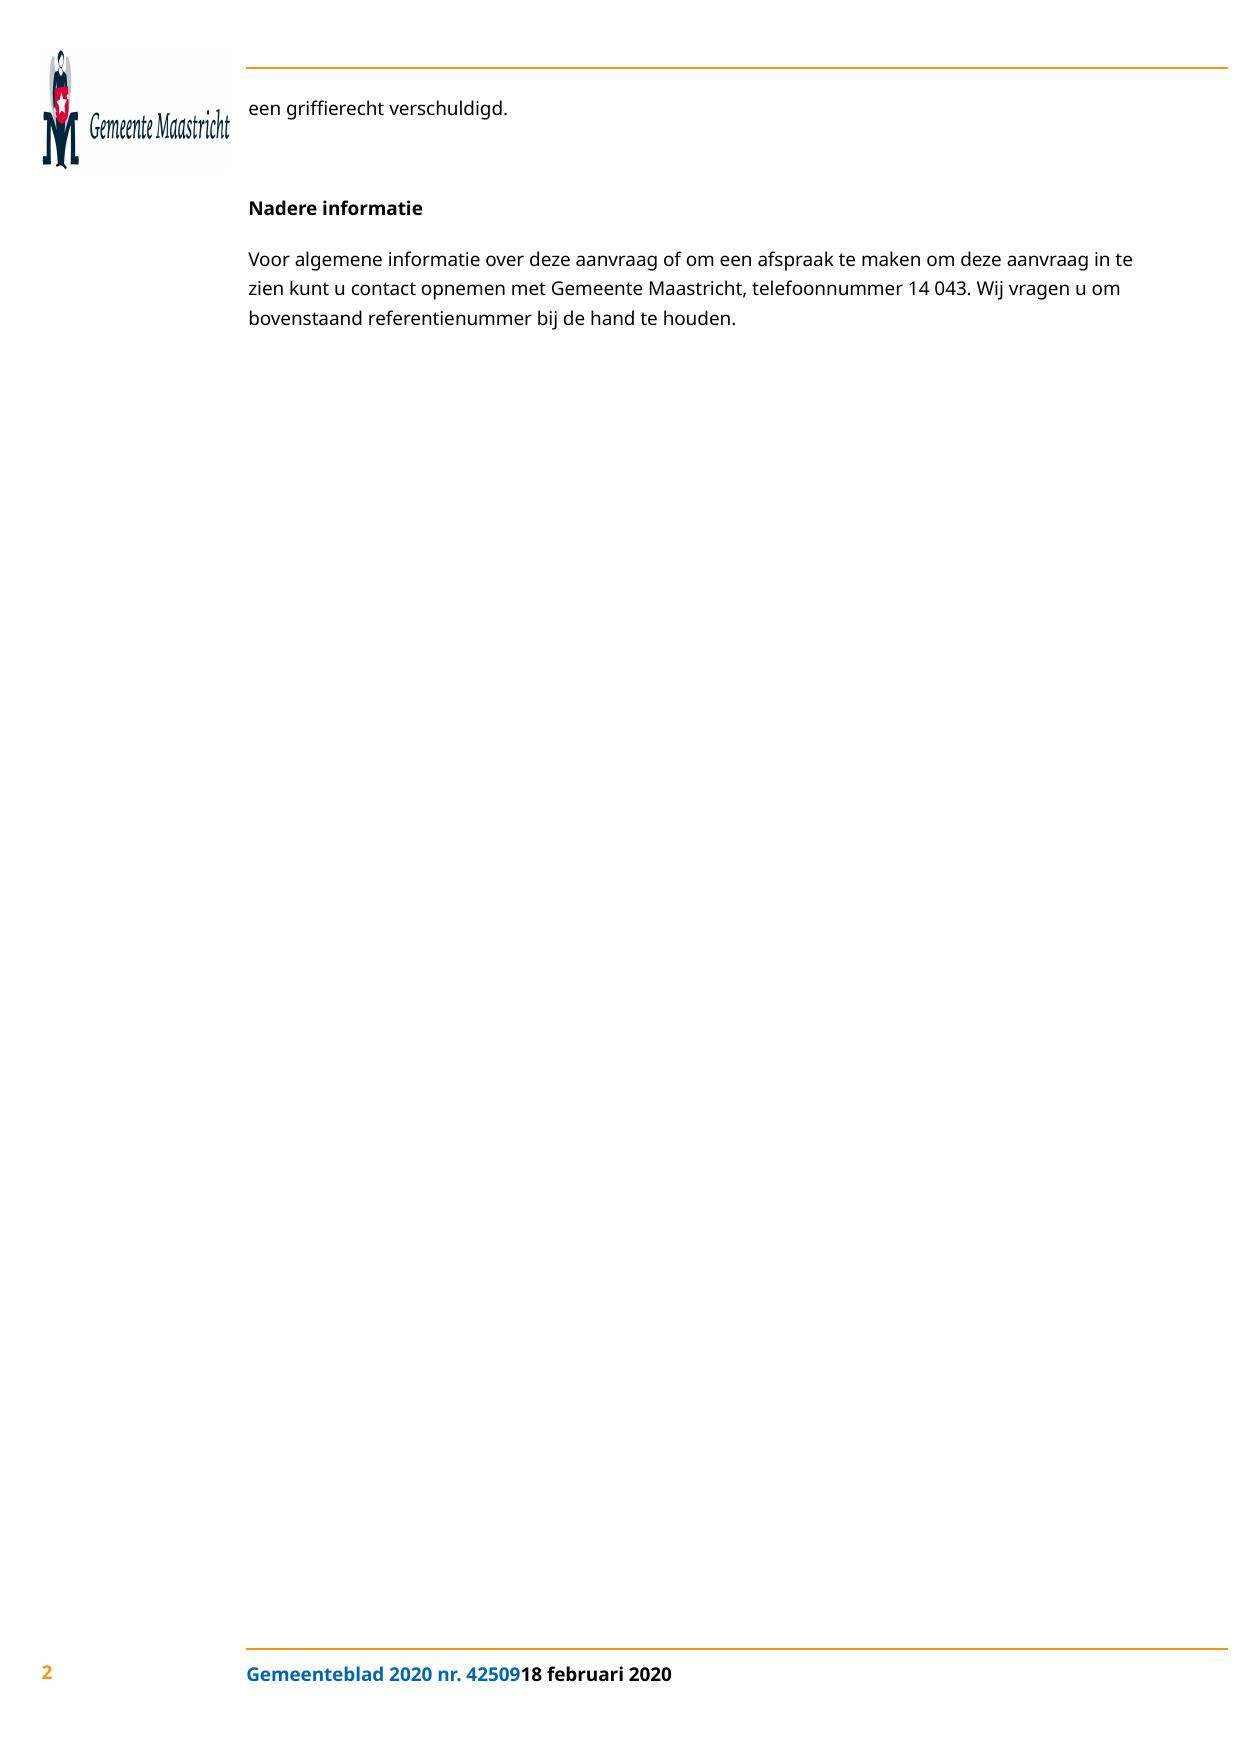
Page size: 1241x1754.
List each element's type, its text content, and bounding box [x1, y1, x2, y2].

text een griffierecht verschuldigd. [248, 95, 1152, 121]
picture [41, 47, 231, 172]
text Nadere informatie [248, 196, 1152, 221]
text Voor algemene informatie over deze aanvraag of om een afspraak te maken om deze aanvraag in te zien kunt u contact opnemen met Gemeente Maastricht, telefoonnummer 14 043. Wij vragen u om bovenstaand referentienummer bij de hand te houden. [248, 246, 1152, 331]
